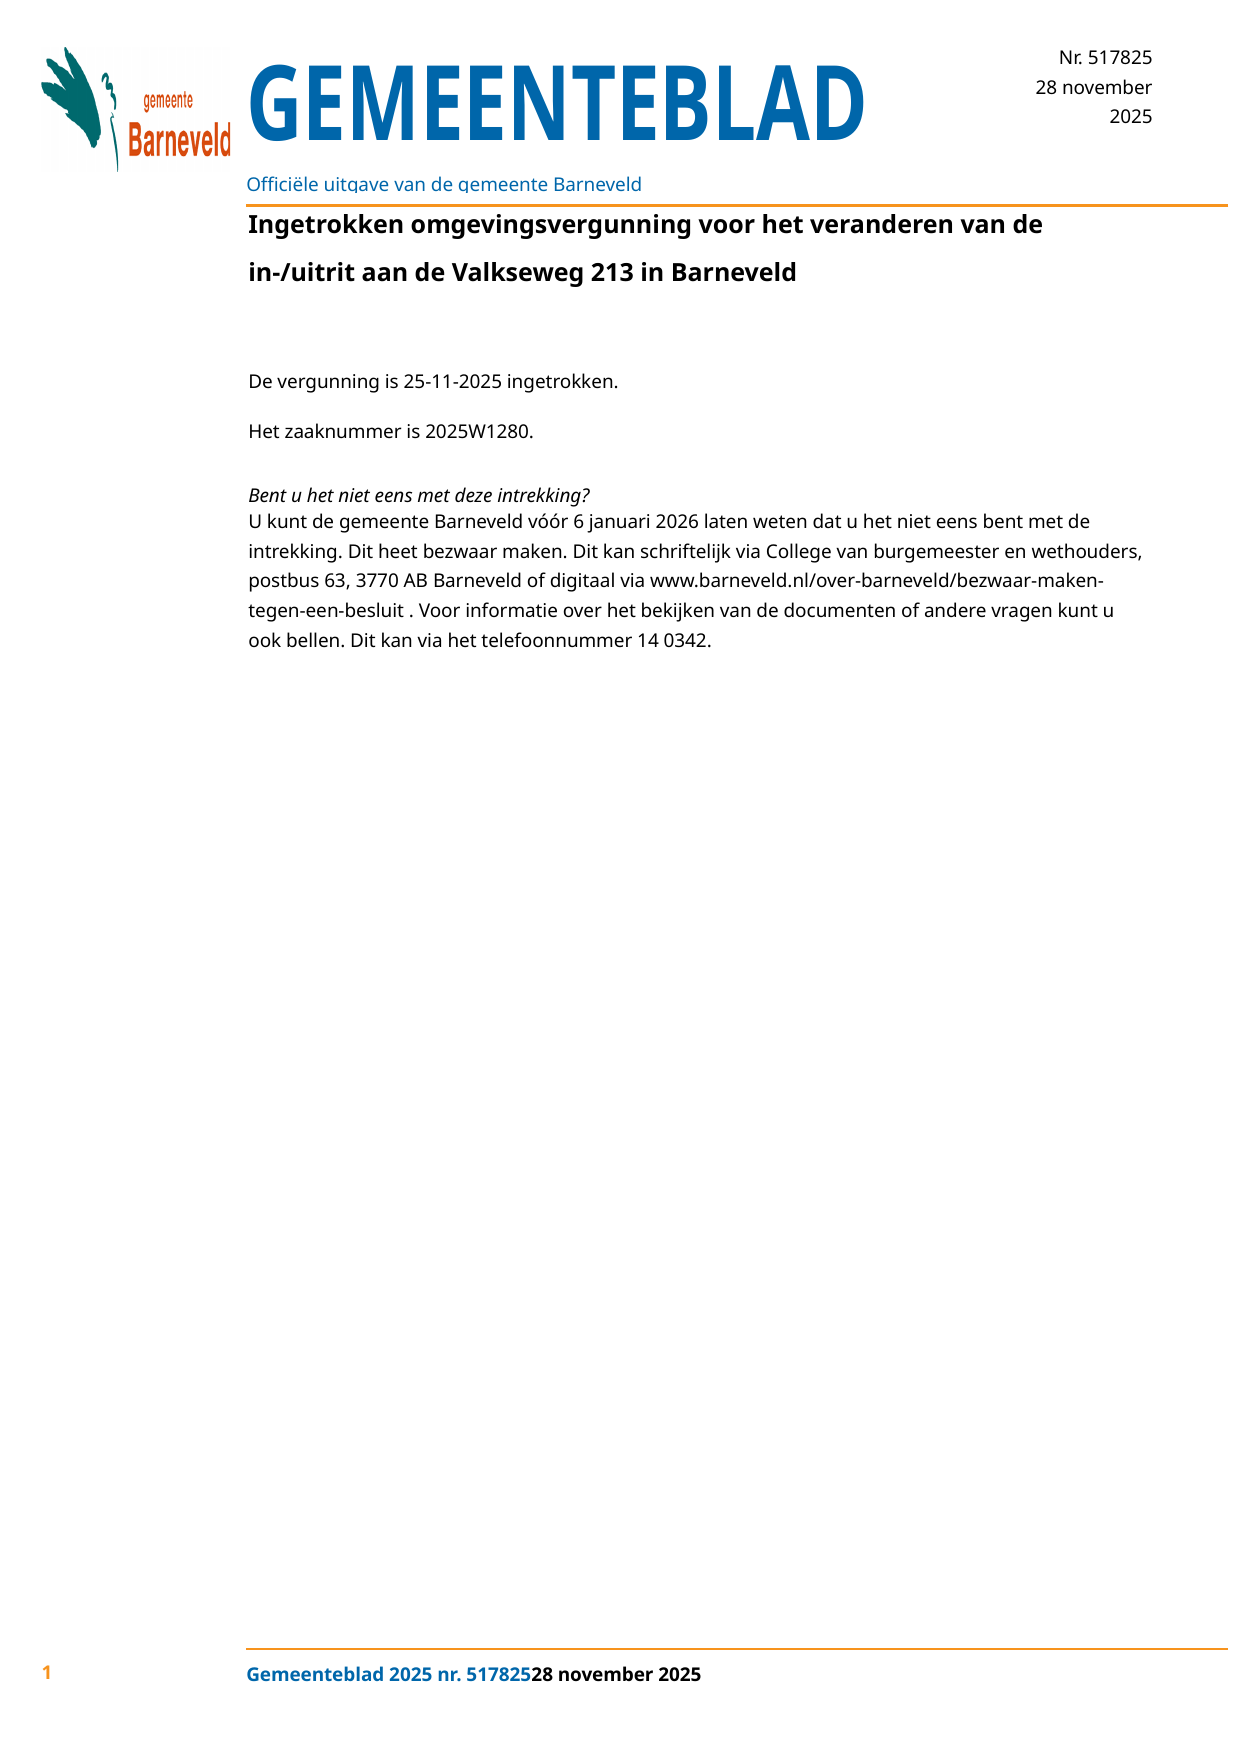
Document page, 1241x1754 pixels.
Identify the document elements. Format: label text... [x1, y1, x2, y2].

text De vergunning is 25-11-2025 ingetrokken. [248, 368, 1152, 394]
text Bent u het niet eens met deze intrekking? [248, 483, 1152, 508]
text Het zaaknummer is 2025W1280. [248, 419, 1152, 444]
picture [41, 47, 231, 172]
text Ingetrokken omgevingsvergunning voor het veranderen van de in-/uitrit aan de Valkseweg 213 in Barneveld [248, 207, 1152, 288]
text U kunt de gemeente Barneveld vóór 6 januari 2026 laten weten dat u het niet eens bent met de intrekking. Dit heet bezwaar maken. Dit kan schriftelijk via College van burgemeester en wethouders, postbus 63, 3770 AB Barneveld of digitaal via www.barneveld.nl/over-barneveld/bezwaar-maken-tegen-een-besluit . Voor informatie over het bekijken van de documenten of andere vragen kunt u ook bellen. Dit kan via het telefoonnummer 14 0342. [248, 508, 1152, 652]
